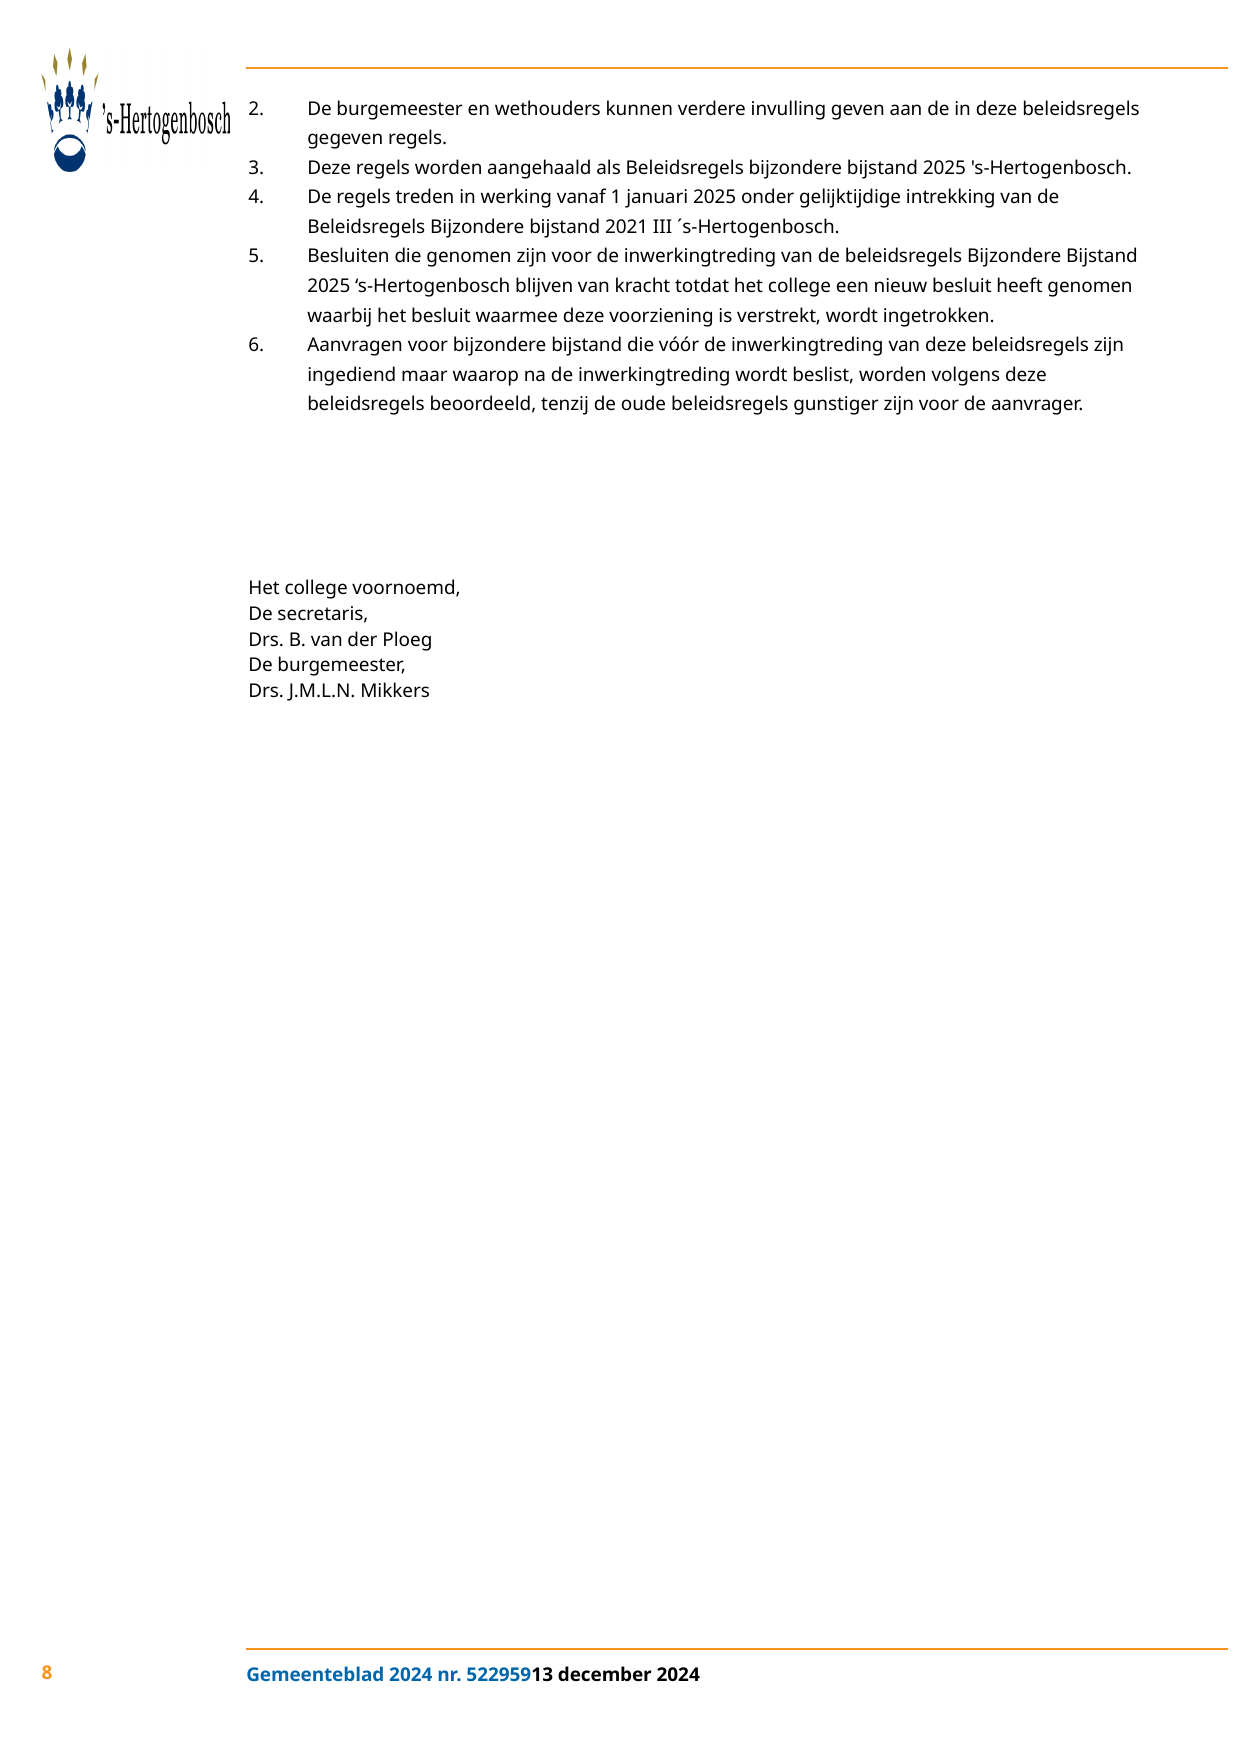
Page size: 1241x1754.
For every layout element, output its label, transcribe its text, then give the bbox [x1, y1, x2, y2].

text De burgemeester, [248, 651, 1152, 677]
list Besluiten die genomen zijn voor de inwerkingtreding van de beleidsregels Bijzondere Bijstand 2025 ‘s-Hertogenbosch blijven van kracht totdat het college een nieuw besluit heeft genomen waarbij het besluit waarmee deze voorziening is verstrekt, wordt ingetrokken. [248, 243, 1152, 328]
text Drs. B. van der Ploeg [248, 626, 1152, 651]
list De regels treden in werking vanaf 1 januari 2025 onder gelijktijdige intrekking van de Beleidsregels Bijzondere bijstand 2021 III ´s-Hertogenbosch. [248, 183, 1152, 239]
list Deze regels worden aangehaald als Beleidsregels bijzondere bijstand 2025 's-Hertogenbosch. [248, 154, 1152, 180]
text De secretaris, [248, 600, 1152, 626]
picture [41, 47, 231, 172]
text Het college voornoemd, [248, 574, 1152, 600]
text Drs. J.M.L.N. Mikkers [248, 677, 1152, 703]
list De burgemeester en wethouders kunnen verdere invulling geven aan de in deze beleidsregels gegeven regels. [248, 95, 1152, 150]
list Aanvragen voor bijzondere bijstand die vóór de inwerkingtreding van deze beleidsregels zijn ingediend maar waarop na de inwerkingtreding wordt beslist, worden volgens deze beleidsregels beoordeeld, tenzij de oude beleidsregels gunstiger zijn voor de aanvrager. [248, 331, 1152, 416]
